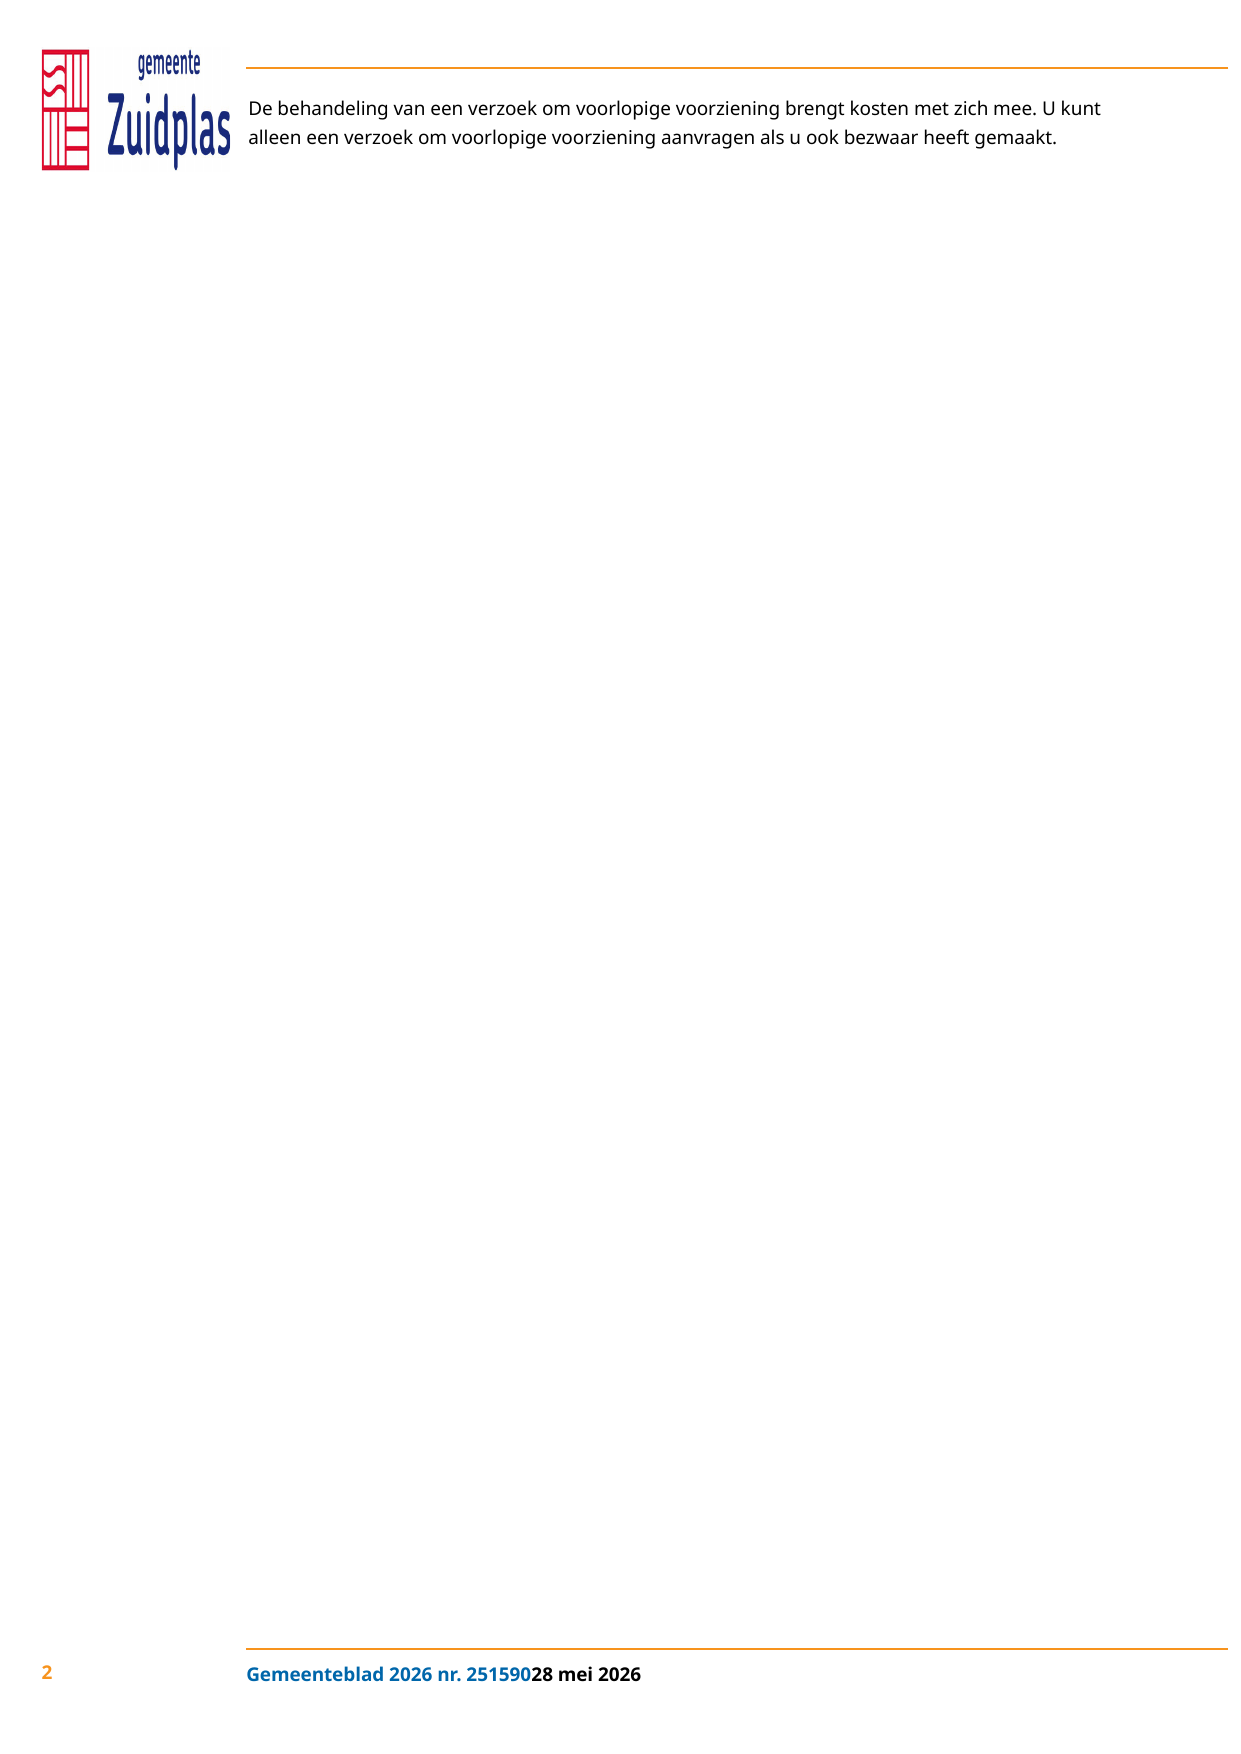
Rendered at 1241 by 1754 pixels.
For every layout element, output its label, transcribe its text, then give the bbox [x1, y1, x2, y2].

picture [41, 47, 231, 172]
text De behandeling van een verzoek om voorlopige voorziening brengt kosten met zich mee. U kunt alleen een verzoek om voorlopige voorziening aanvragen als u ook bezwaar heeft gemaakt. [248, 95, 1152, 150]
